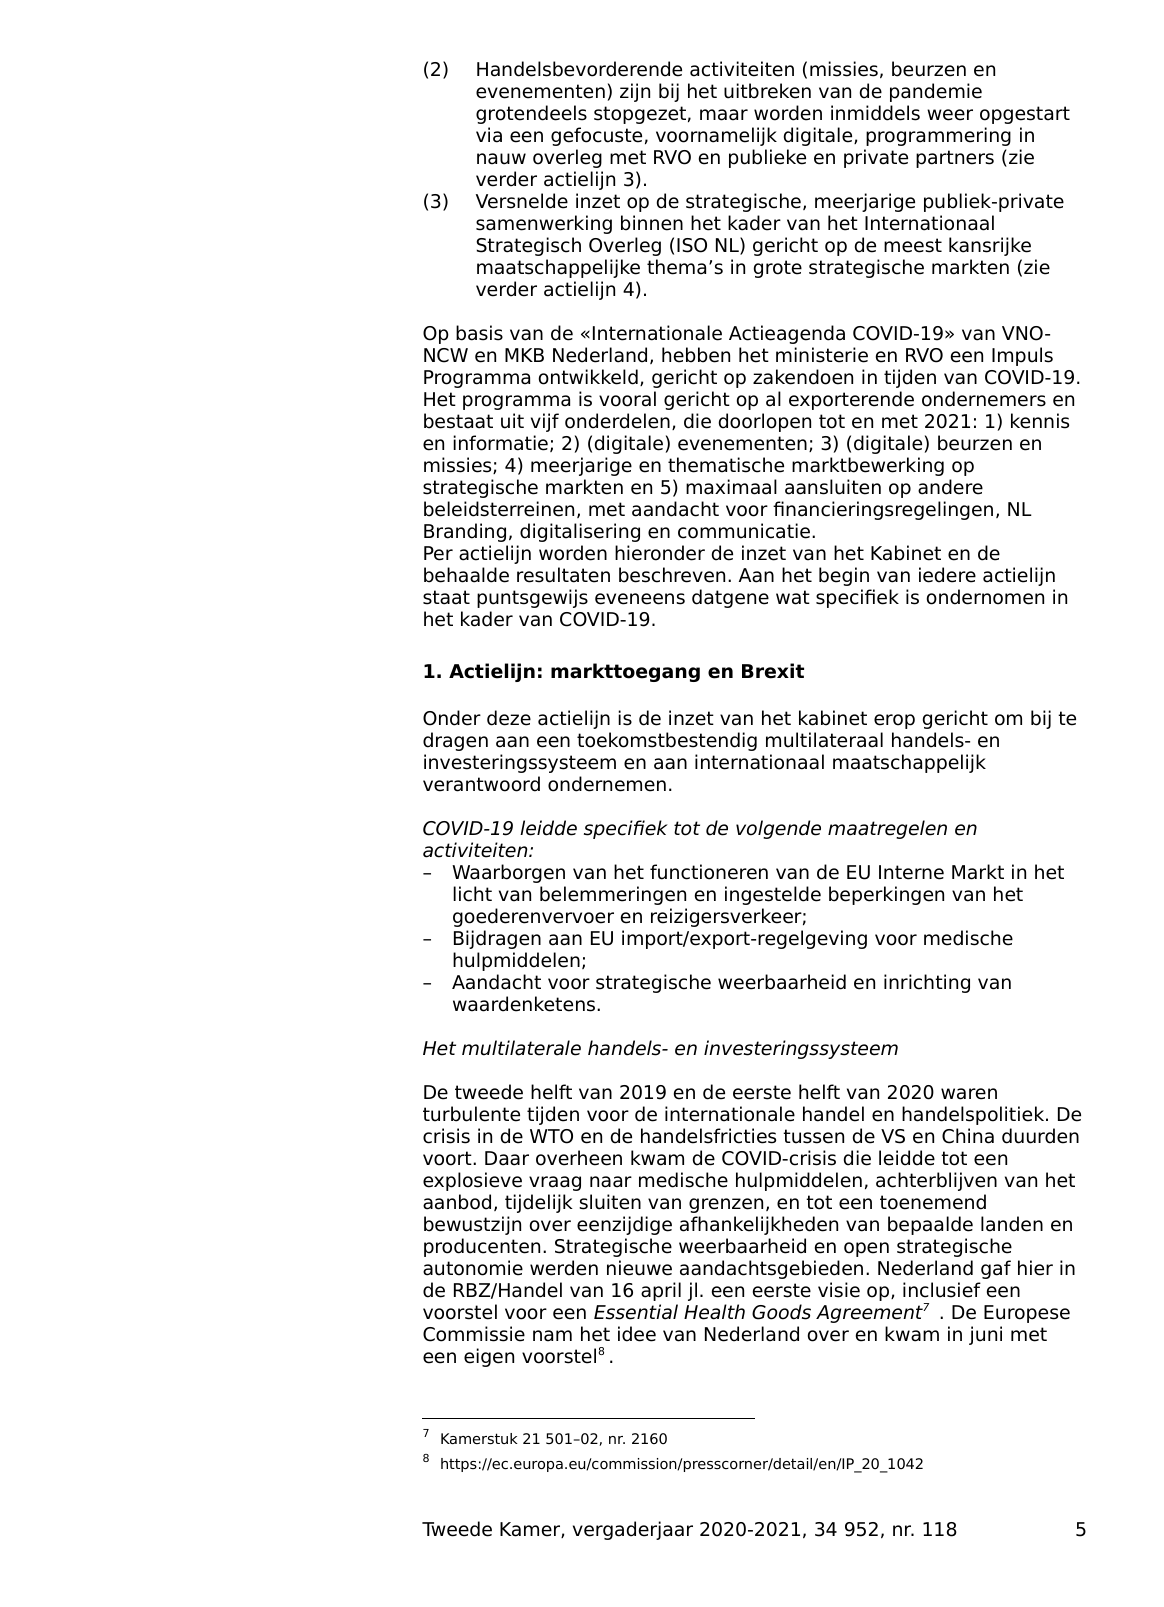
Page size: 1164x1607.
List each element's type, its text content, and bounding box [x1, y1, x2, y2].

subtitle 1. Actielijn: markttoegang en Brexit [422, 661, 1087, 683]
text – Aandacht voor strategische weerbaarheid en inrichting van waardenketens. [422, 972, 1087, 1016]
text – Bijdragen aan EU import/export-regelgeving voor medische hulpmiddelen; [422, 928, 1087, 972]
text De tweede helft van 2019 en de eerste helft van 2020 waren turbulente tijden voor de internationale handel en handelspolitiek. De crisis in de WTO en de handelsfricties tussen de VS en China duurden voort. Daar overheen kwam de COVID-crisis die leidde tot een explosieve vraag naar medische hulpmiddelen, achterblijven van het aanbod, tijdelijk sluiten van grenzen, en tot een toenemend bewustzijn over eenzijdige afhankelijkheden van bepaalde landen en producenten. Strategische weerbaarheid en open strategische autonomie werden nieuwe aandachtsgebieden. Nederland gaf hier in de RBZ/Handel van 16 april jl. een eerste visie op, inclusief een voorstel voor een Essential Health Goods Agreement . De Europese Commissie nam het idee van Nederland over en kwam in juni met een eigen voorstel. [422, 1082, 1087, 1368]
text Onder deze actielijn is de inzet van het kabinet erop gericht om bij te dragen aan een toekomstbestendig multilateraal handels- en investeringssysteem en aan internationaal maatschappelijk verantwoord ondernemen. [422, 708, 1087, 796]
text Kamerstuk 21 501–02, nr. 2160 [422, 1427, 1087, 1449]
text – Waarborgen van het functioneren van de EU Interne Markt in het licht van belemmeringen en ingestelde beperkingen van het goederenvervoer en reizigersverkeer; [422, 862, 1087, 928]
subtitle Het multilaterale handels- en investeringssysteem [422, 1038, 1087, 1060]
text https://ec.europa.eu/commission/presscorner/detail/en/IP_20_1042 [422, 1452, 1087, 1474]
text Op basis van de «Internationale Actieagenda COVID-19» van VNO-NCW en MKB Nederland, hebben het ministerie en RVO een Impuls Programma ontwikkeld, gericht op zakendoen in tijden van COVID-19. Het programma is vooral gericht op al exporterende ondernemers en bestaat uit vijf onderdelen, die doorlopen tot en met 2021: 1) kennis en informatie; 2) (digitale) evenementen; 3) (digitale) beurzen en missies; 4) meerjarige en thematische marktbewerking op strategische markten en 5) maximaal aansluiten op andere beleidsterreinen, met aandacht voor financieringsregelingen, NL Branding, digitalisering en communicatie. [422, 323, 1087, 543]
text (3) Versnelde inzet op de strategische, meerjarige publiek-private samenwerking binnen het kader van het Internationaal Strategisch Overleg (ISO NL) gericht op de meest kansrijke maatschappelijke thema’s in grote strategische markten (zie verder actielijn 4). [422, 191, 1087, 301]
text (2) Handelsbevorderende activiteiten (missies, beurzen en evenementen) zijn bij het uitbreken van de pandemie grotendeels stopgezet, maar worden inmiddels weer opgestart via een gefocuste, voornamelijk digitale, programmering in nauw overleg met RVO en publieke en private partners (zie verder actielijn 3). [422, 59, 1087, 191]
subtitle COVID-19 leidde specifiek tot de volgende maatregelen en activiteiten: [422, 818, 1087, 862]
text Per actielijn worden hieronder de inzet van het Kabinet en de behaalde resultaten beschreven. Aan het begin van iedere actielijn staat puntsgewijs eveneens datgene wat specifiek is ondernomen in het kader van COVID-19. [422, 543, 1087, 631]
